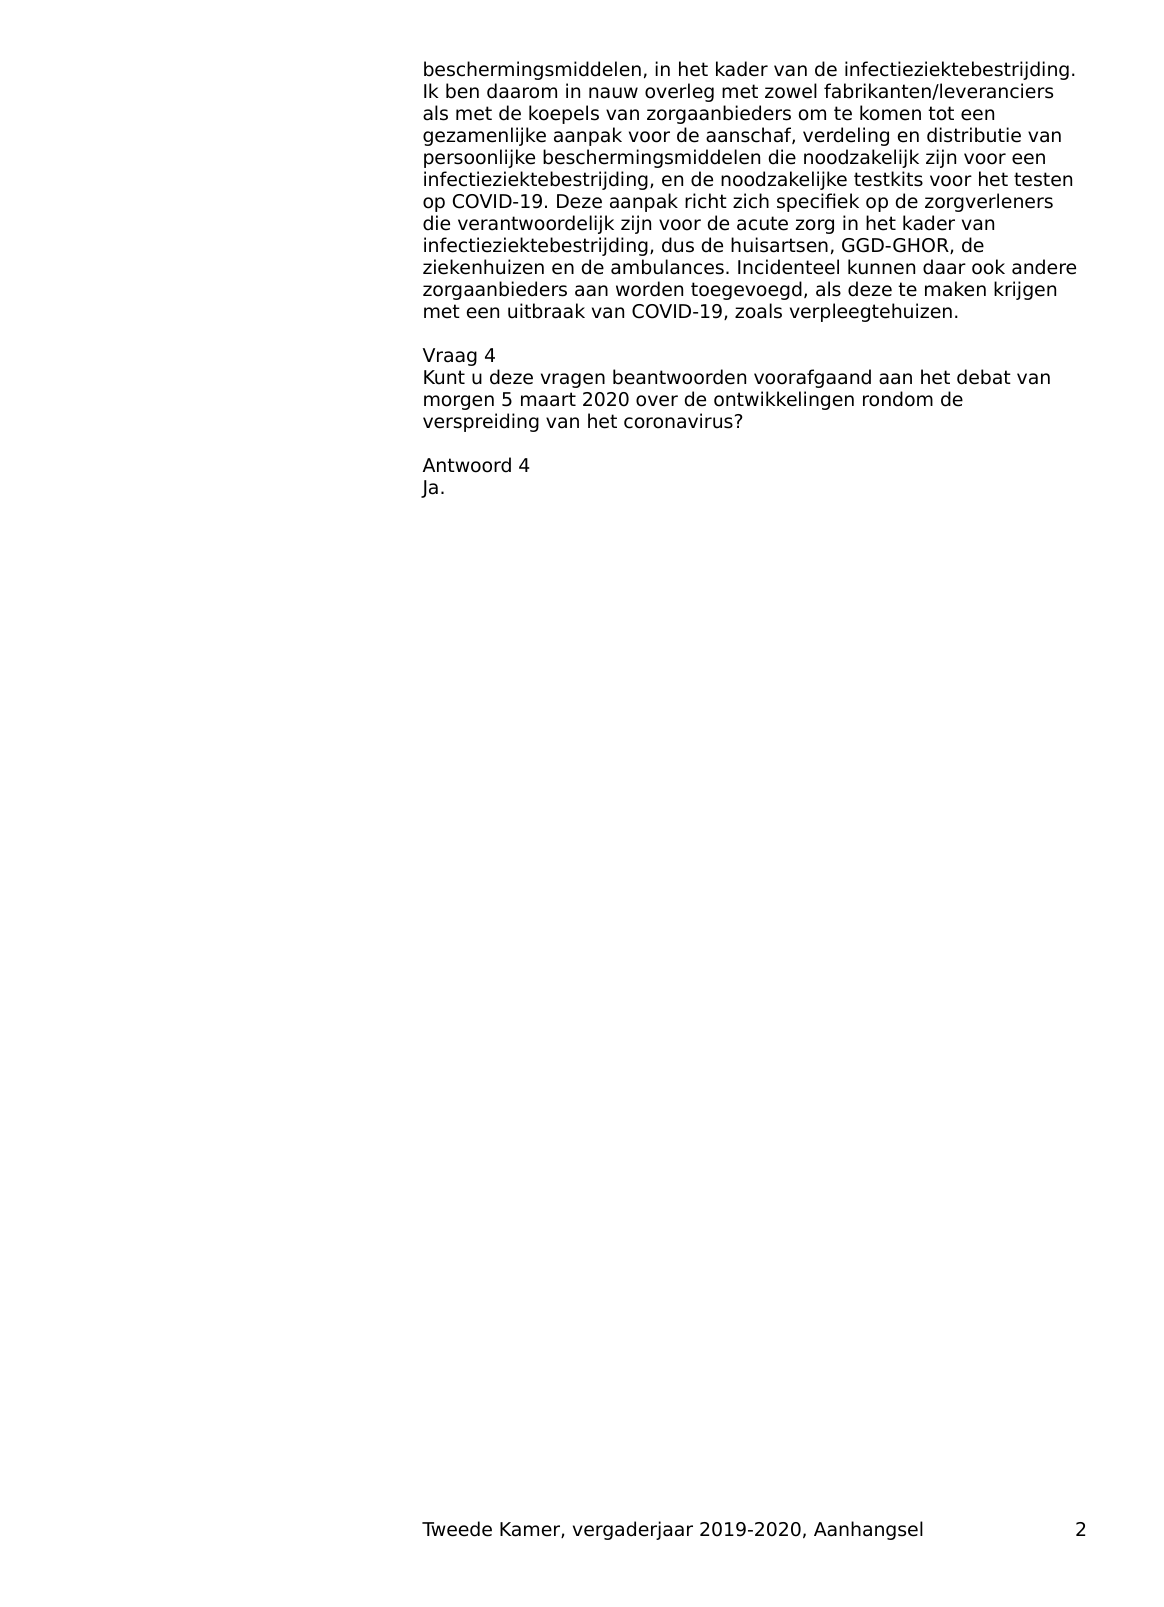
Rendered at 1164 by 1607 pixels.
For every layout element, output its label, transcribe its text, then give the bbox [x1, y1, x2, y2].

text Kunt u deze vragen beantwoorden voorafgaand aan het debat van morgen 5 maart 2020 over de ontwikkelingen rondom de verspreiding van het coronavirus? [422, 367, 1087, 433]
text Ja. [422, 477, 1087, 499]
text beschermingsmiddelen, in het kader van de infectieziektebestrijding. Ik ben daarom in nauw overleg met zowel fabrikanten/leveranciers als met de koepels van zorgaanbieders om te komen tot een gezamenlijke aanpak voor de aanschaf, verdeling en distributie van persoonlijke beschermingsmiddelen die noodzakelijk zijn voor een infectieziektebestrijding, en de noodzakelijke testkits voor het testen op COVID-19. Deze aanpak richt zich specifiek op de zorgverleners die verantwoordelijk zijn voor de acute zorg in het kader van infectieziektebestrijding, dus de huisartsen, GGD-GHOR, de ziekenhuizen en de ambulances. Incidenteel kunnen daar ook andere zorgaanbieders aan worden toegevoegd, als deze te maken krijgen met een uitbraak van COVID-19, zoals verpleegtehuizen. [422, 59, 1087, 323]
text Vraag 4 [422, 345, 1087, 367]
text Antwoord 4 [422, 455, 1087, 477]
